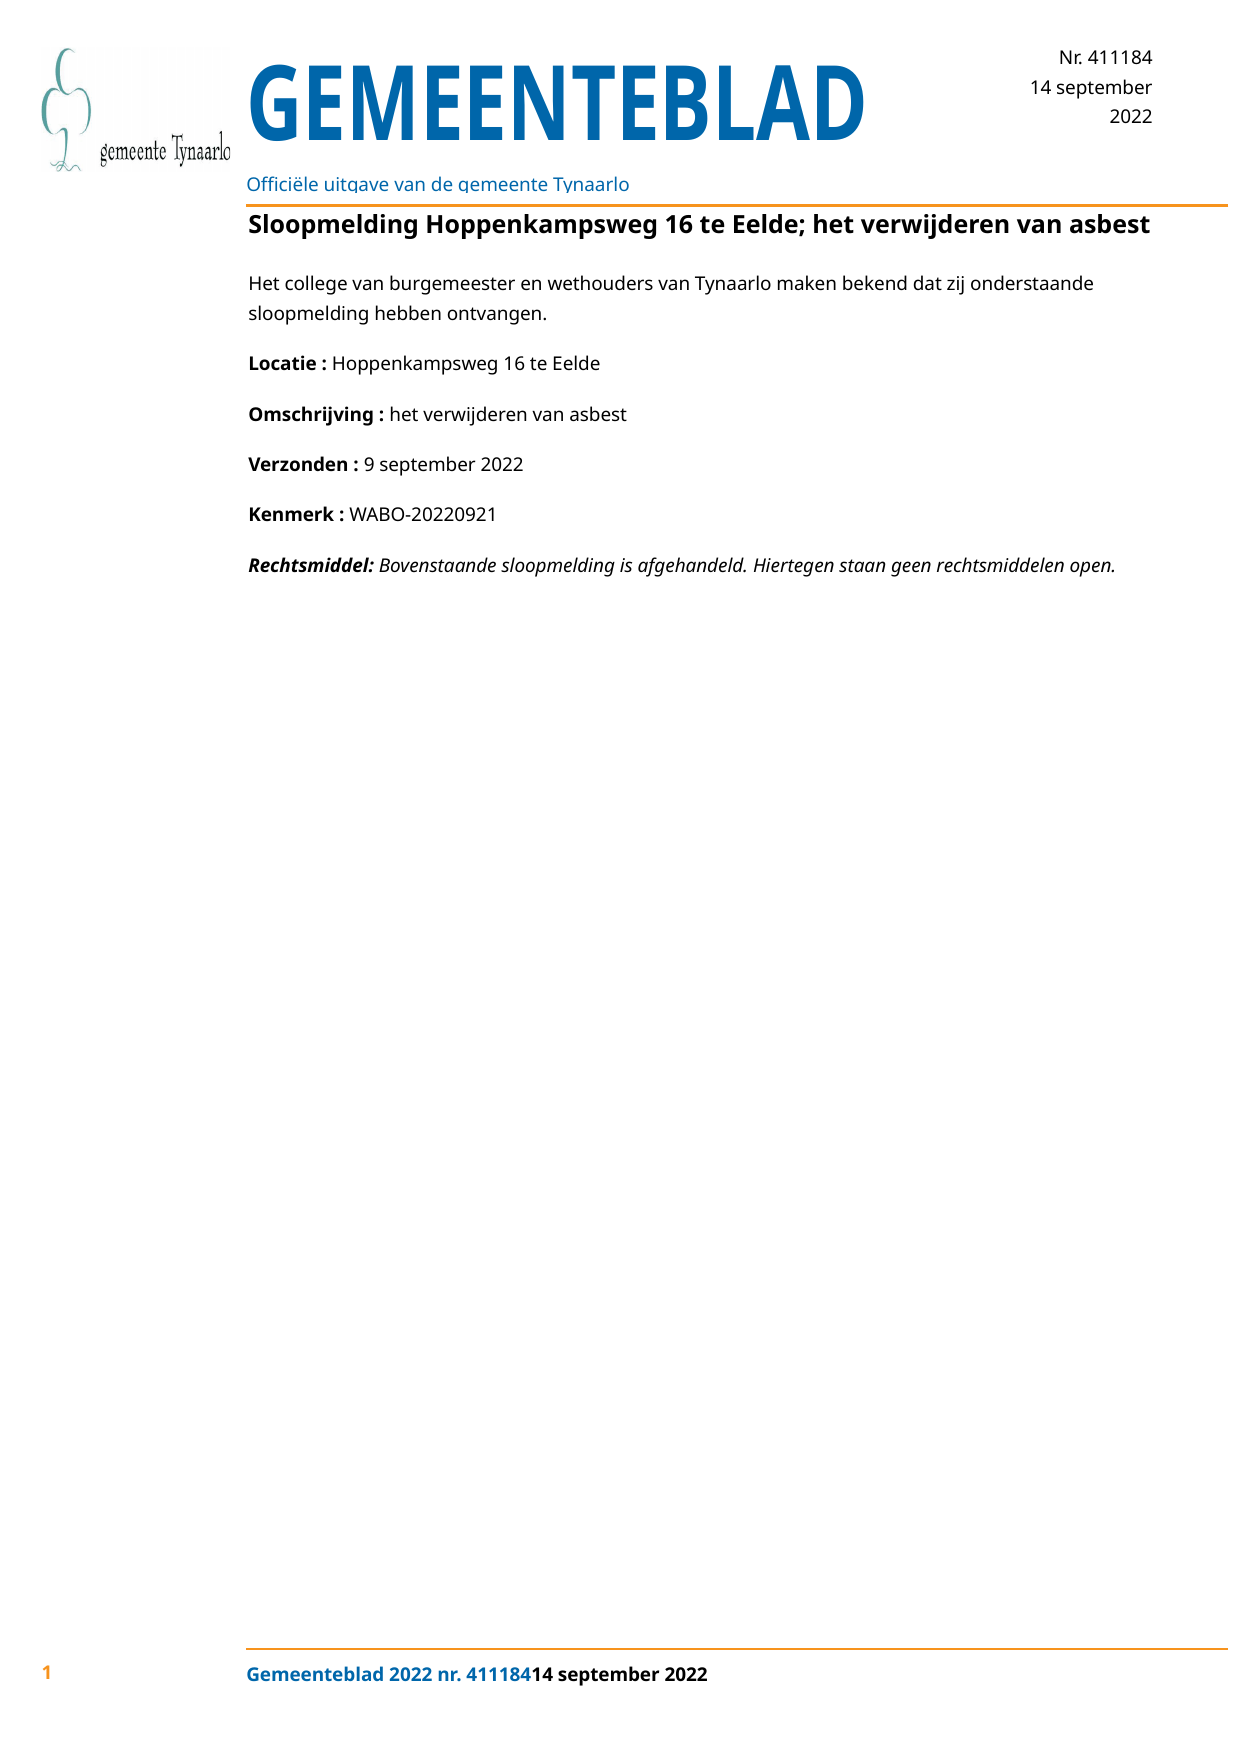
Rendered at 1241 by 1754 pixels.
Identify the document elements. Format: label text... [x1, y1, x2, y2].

text Kenmerk : WABO-20220921 [248, 502, 1152, 527]
picture [41, 47, 231, 172]
text Rechtsmiddel: Bovenstaande sloopmelding is afgehandeld. Hiertegen staan geen rechtsmiddelen open. [248, 552, 1152, 578]
text Locatie : Hoppenkampsweg 16 te Eelde [248, 350, 1152, 376]
text Het college van burgemeester en wethouders van Tynaarlo maken bekend dat zij onderstaande sloopmelding hebben ontvangen. [248, 270, 1152, 326]
text Verzonden : 9 september 2022 [248, 451, 1152, 477]
text Omschrijving : het verwijderen van asbest [248, 401, 1152, 426]
text Sloopmelding Hoppenkampsweg 16 te Eelde; het verwijderen van asbest [248, 207, 1152, 241]
